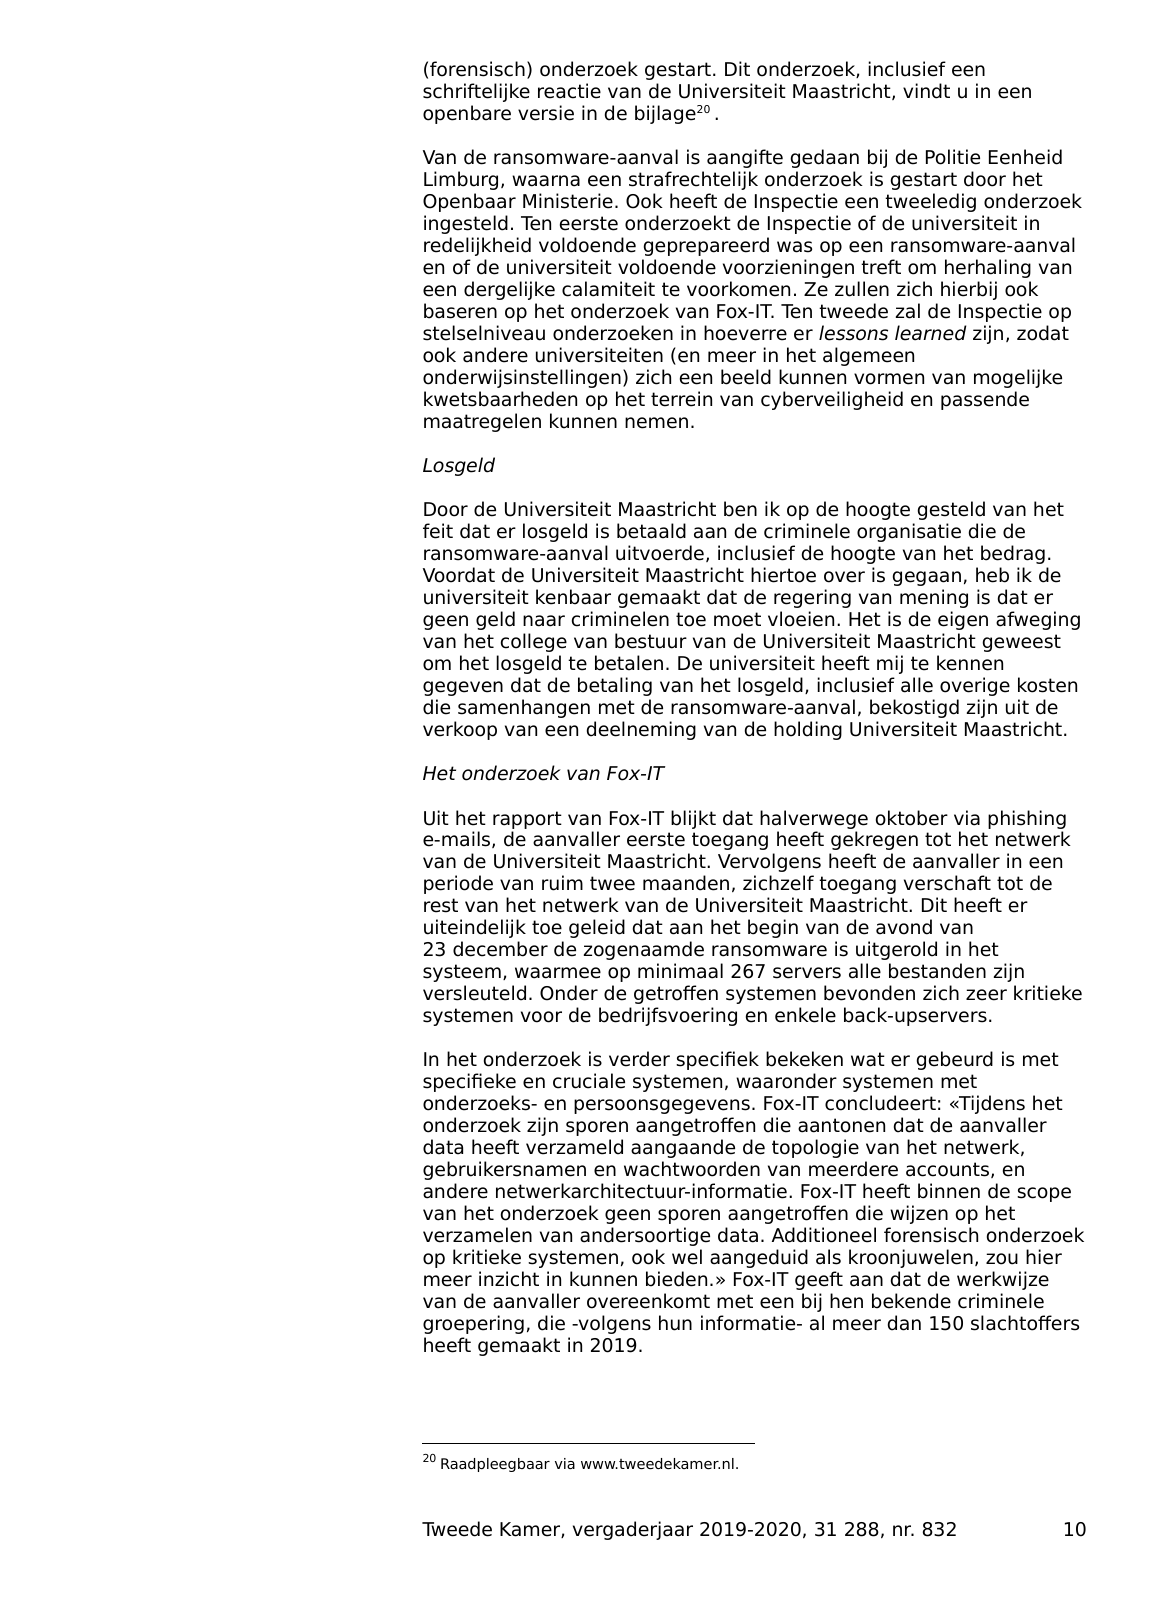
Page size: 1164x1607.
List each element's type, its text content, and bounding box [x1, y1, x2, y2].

subtitle Het onderzoek van Fox-IT [422, 763, 1087, 785]
subtitle Losgeld [422, 455, 1087, 477]
text Van de ransomware-aanval is aangifte gedaan bij de Politie Eenheid Limburg, waarna een strafrechtelijk onderzoek is gestart door het Openbaar Ministerie. Ook heeft de Inspectie een tweeledig onderzoek ingesteld. Ten eerste onderzoekt de Inspectie of de universiteit in redelijkheid voldoende geprepareerd was op een ransomware-aanval en of de universiteit voldoende voorzieningen treft om herhaling van een dergelijke calamiteit te voorkomen. Ze zullen zich hierbij ook baseren op het onderzoek van Fox-IT. Ten tweede zal de Inspectie op stelselniveau onderzoeken in hoeverre er lessons learned zijn, zodat ook andere universiteiten (en meer in het algemeen onderwijsinstellingen) zich een beeld kunnen vormen van mogelijke kwetsbaarheden op het terrein van cyberveiligheid en passende maatregelen kunnen nemen. [422, 147, 1087, 433]
text Door de Universiteit Maastricht ben ik op de hoogte gesteld van het feit dat er losgeld is betaald aan de criminele organisatie die de ransomware-aanval uitvoerde, inclusief de hoogte van het bedrag. Voordat de Universiteit Maastricht hiertoe over is gegaan, heb ik de universiteit kenbaar gemaakt dat de regering van mening is dat er geen geld naar criminelen toe moet vloeien. Het is de eigen afweging van het college van bestuur van de Universiteit Maastricht geweest om het losgeld te betalen. De universiteit heeft mij te kennen gegeven dat de betaling van het losgeld, inclusief alle overige kosten die samenhangen met de ransomware-aanval, bekostigd zijn uit de verkoop van een deelneming van de holding Universiteit Maastricht. [422, 499, 1087, 741]
text Uit het rapport van Fox-IT blijkt dat halverwege oktober via phishing e-mails, de aanvaller eerste toegang heeft gekregen tot het netwerk van de Universiteit Maastricht. Vervolgens heeft de aanvaller in een periode van ruim twee maanden, zichzelf toegang verschaft tot de rest van het netwerk van de Universiteit Maastricht. Dit heeft er uiteindelijk toe geleid dat aan het begin van de avond van 23 december de zogenaamde ransomware is uitgerold in het systeem, waarmee op minimaal 267 servers alle bestanden zijn versleuteld. Onder de getroffen systemen bevonden zich zeer kritieke systemen voor de bedrijfsvoering en enkele back-upservers. [422, 807, 1087, 1027]
text Raadpleegbaar via www.tweedekamer.nl. [422, 1452, 1087, 1474]
text (forensisch) onderzoek gestart. Dit onderzoek, inclusief een schriftelijke reactie van de Universiteit Maastricht, vindt u in een openbare versie in de bijlage. [422, 59, 1087, 125]
text In het onderzoek is verder specifiek bekeken wat er gebeurd is met specifieke en cruciale systemen, waaronder systemen met onderzoeks- en persoonsgegevens. Fox-IT concludeert: «Tijdens het onderzoek zijn sporen aangetroffen die aantonen dat de aanvaller data heeft verzameld aangaande de topologie van het netwerk, gebruikersnamen en wachtwoorden van meerdere accounts, en andere netwerkarchitectuur-informatie. Fox-IT heeft binnen de scope van het onderzoek geen sporen aangetroffen die wijzen op het verzamelen van andersoortige data. Additioneel forensisch onderzoek op kritieke systemen, ook wel aangeduid als kroonjuwelen, zou hier meer inzicht in kunnen bieden.» Fox-IT geeft aan dat de werkwijze van de aanvaller overeenkomt met een bij hen bekende criminele groepering, die -volgens hun informatie- al meer dan 150 slachtoffers heeft gemaakt in 2019. [422, 1049, 1087, 1357]
